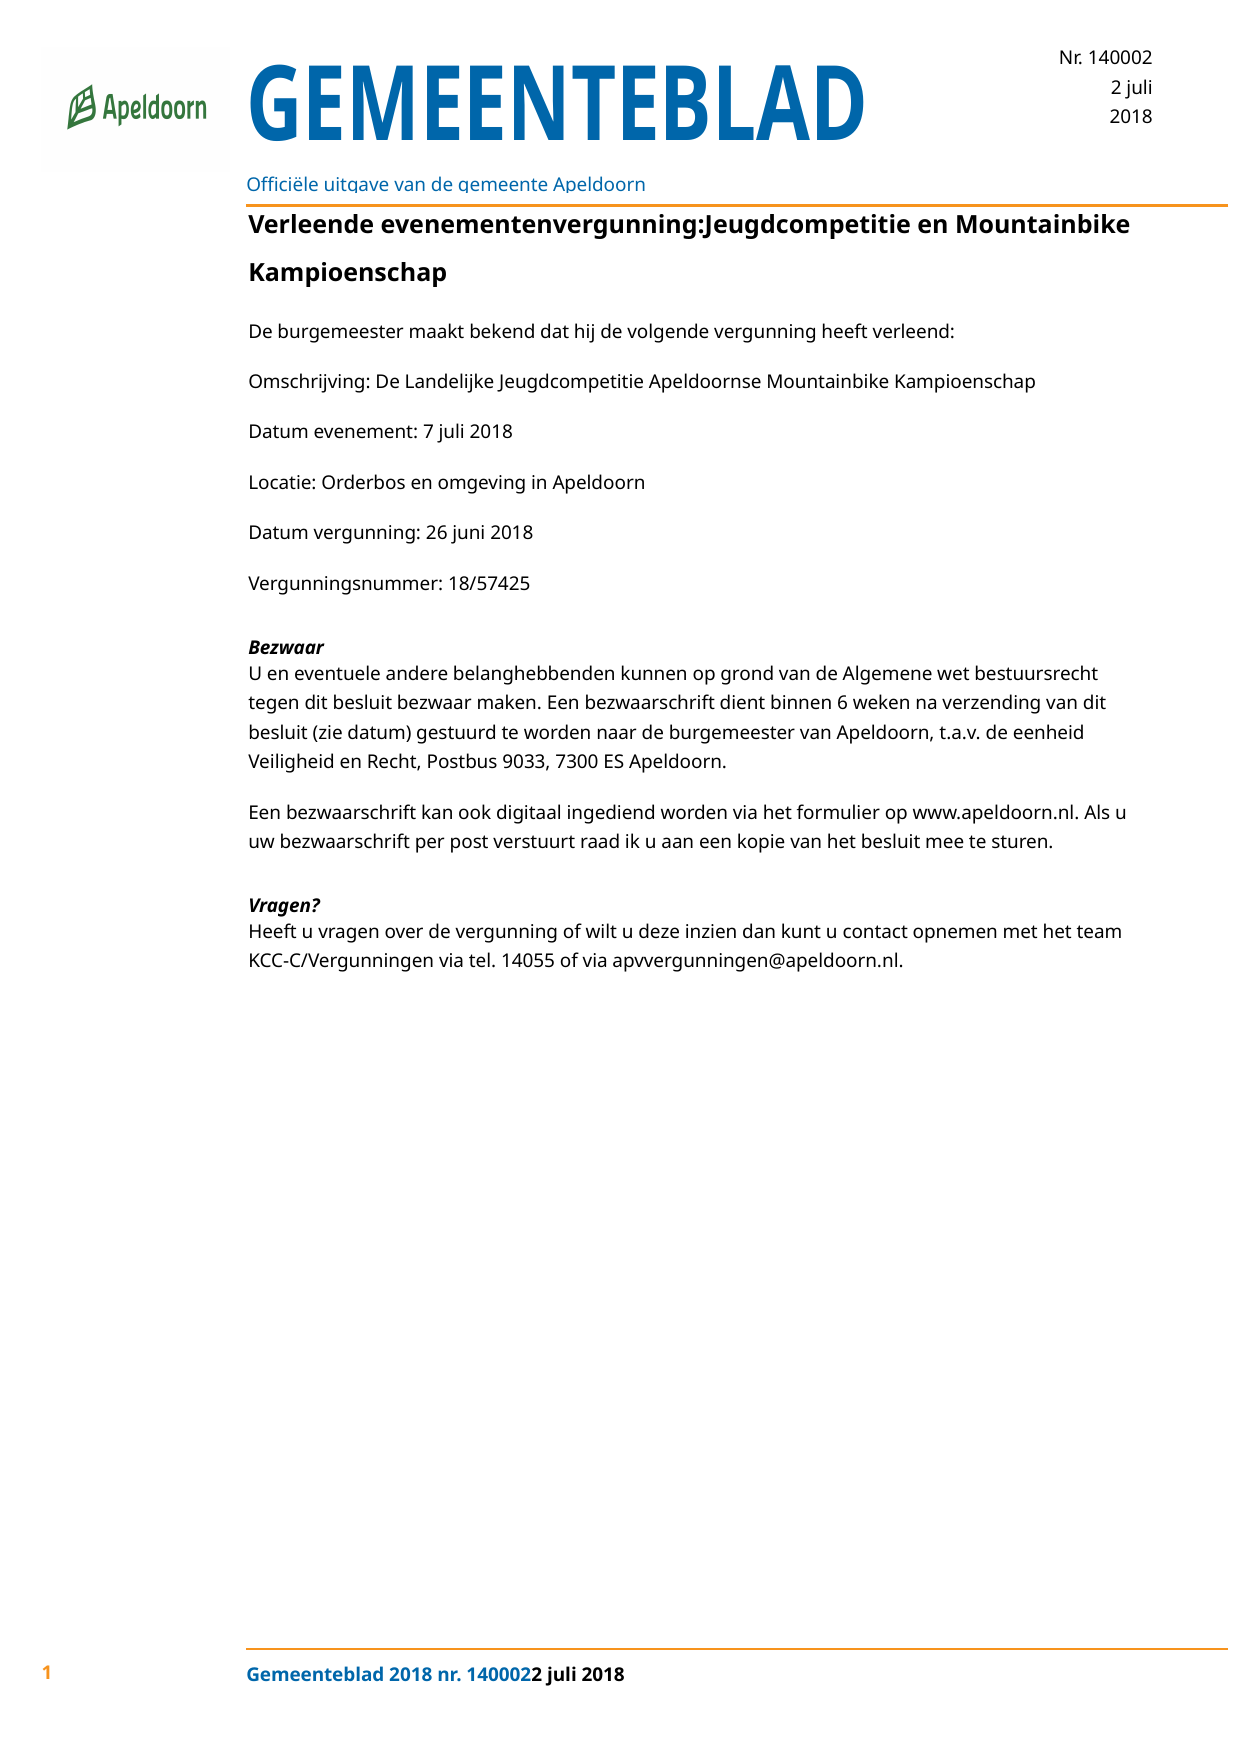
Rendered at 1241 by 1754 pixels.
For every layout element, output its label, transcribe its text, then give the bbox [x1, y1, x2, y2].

text Een bezwaarschrift kan ook digitaal ingediend worden via het formulier op www.apeldoorn.nl. Als u uw bezwaarschrift per post verstuurt raad ik u aan een kopie van het besluit mee te sturen. [248, 799, 1152, 854]
text Vragen? [248, 892, 1152, 918]
text Verleende evenementenvergunning:Jeugdcompetitie en Mountainbike Kampioenschap [248, 207, 1152, 288]
text U en eventuele andere belanghebbenden kunnen op grond van de Algemene wet bestuursrecht tegen dit besluit bezwaar maken. Een bezwaarschrift dient binnen 6 weken na verzending van dit besluit (zie datum) gestuurd te worden naar de burgemeester van Apeldoorn, t.a.v. de eenheid Veiligheid en Recht, Postbus 9033, 7300 ES Apeldoorn. [248, 660, 1152, 774]
text De burgemeester maakt bekend dat hij de volgende vergunning heeft verleend: [248, 318, 1152, 344]
text Omschrijving: De Landelijke Jeugdcompetitie Apeldoornse Mountainbike Kampioenschap [248, 368, 1152, 394]
text Datum vergunning: 26 juni 2018 [248, 519, 1152, 545]
text Bezwaar [248, 634, 1152, 660]
text Locatie: Orderbos en omgeving in Apeldoorn [248, 469, 1152, 495]
picture [41, 47, 231, 172]
text Heeft u vragen over de vergunning of wilt u deze inzien dan kunt u contact opnemen met het team KCC-C/Vergunningen via tel. 14055 of via apvvergunningen@apeldoorn.nl. [248, 918, 1152, 973]
text Vergunningsnummer: 18/57425 [248, 570, 1152, 596]
text Datum evenement: 7 juli 2018 [248, 419, 1152, 444]
